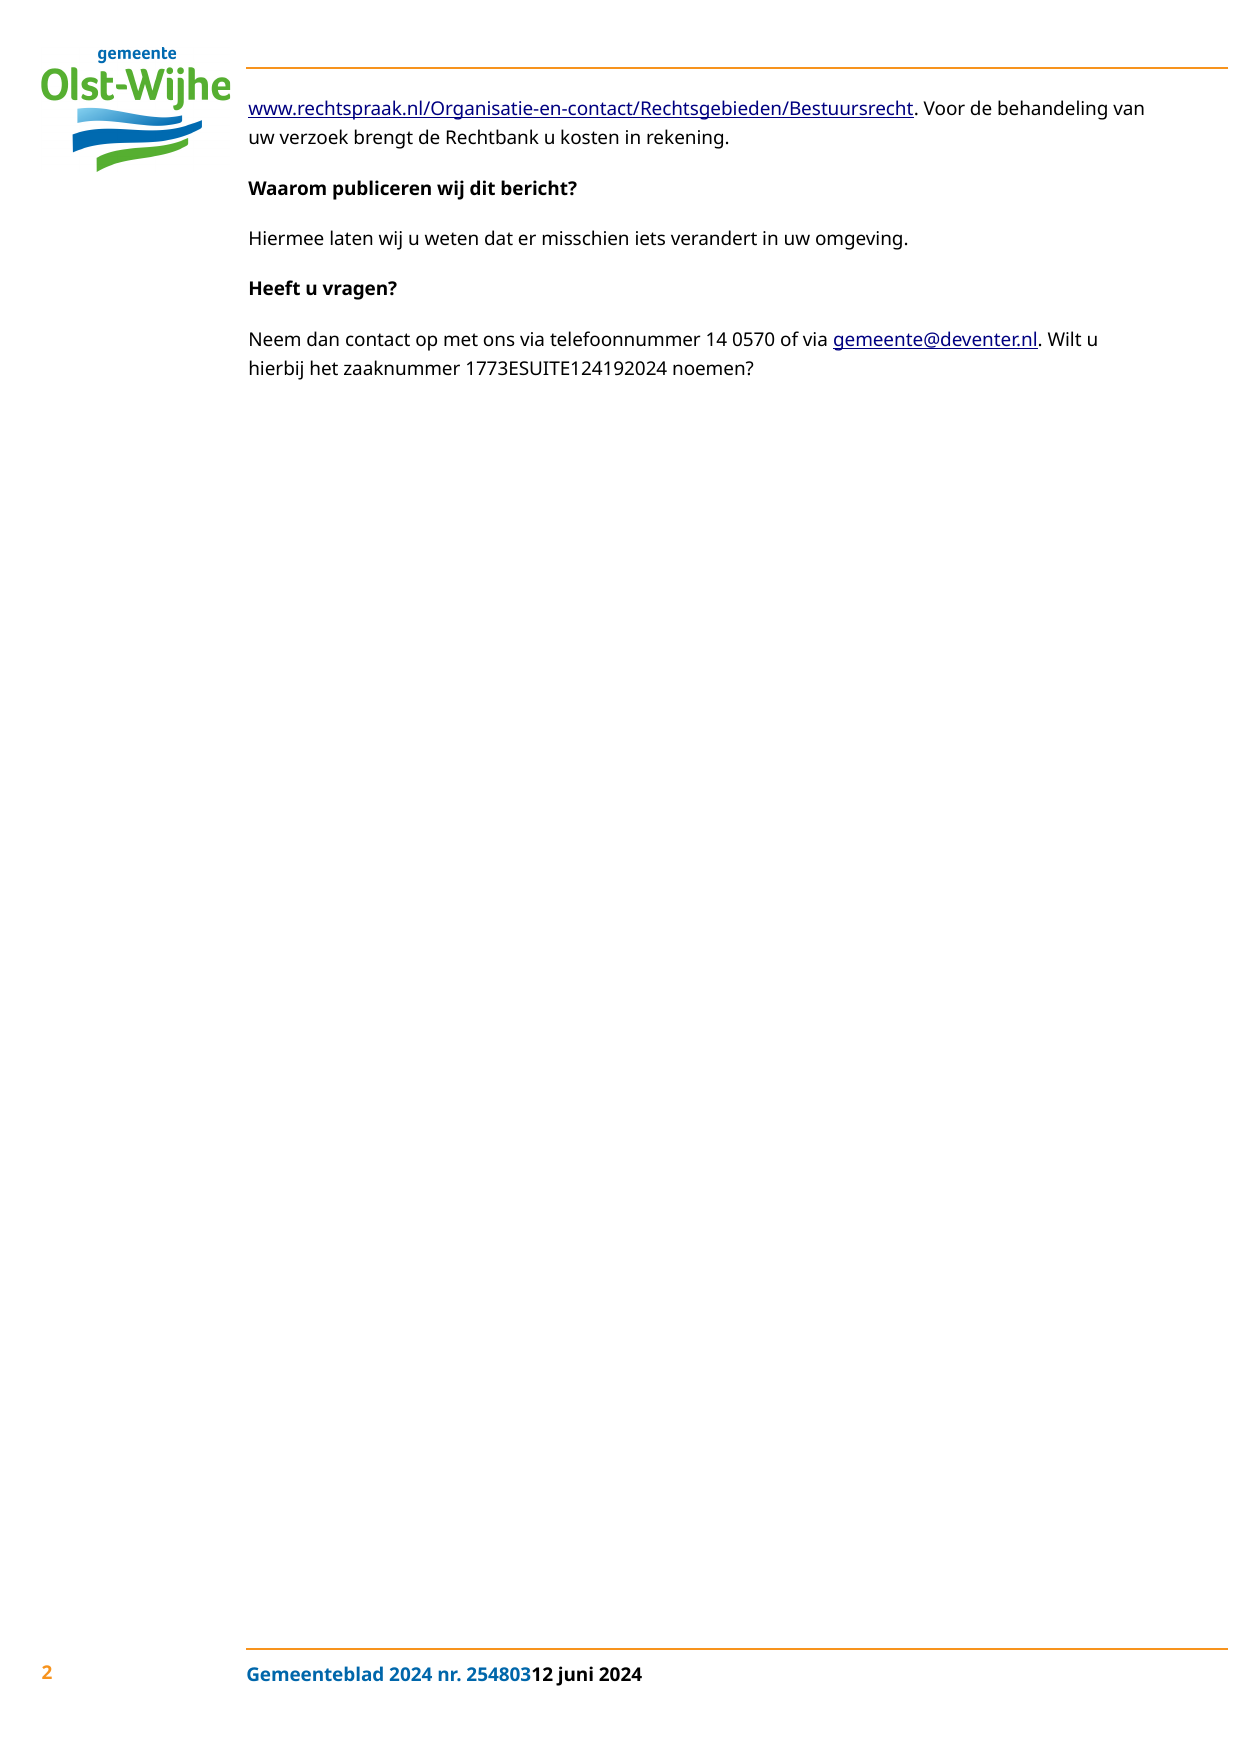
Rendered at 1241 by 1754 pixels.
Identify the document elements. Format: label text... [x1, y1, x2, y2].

text Hiermee laten wij u weten dat er misschien iets verandert in uw omgeving. [248, 225, 1152, 251]
text Waarom publiceren wij dit bericht? [248, 175, 1152, 201]
text Neem dan contact op met ons via telefoonnummer 14 0570 of via gemeente@deventer.nl. Wilt u hierbij het zaaknummer 1773ESUITE124192024 noemen? [248, 326, 1152, 381]
text www.rechtspraak.nl/Organisatie-en-contact/Rechtsgebieden/Bestuursrecht. Voor de behandeling van uw verzoek brengt de Rechtbank u kosten in rekening. [248, 95, 1152, 150]
picture [41, 47, 231, 172]
text Heeft u vragen? [248, 276, 1152, 301]
